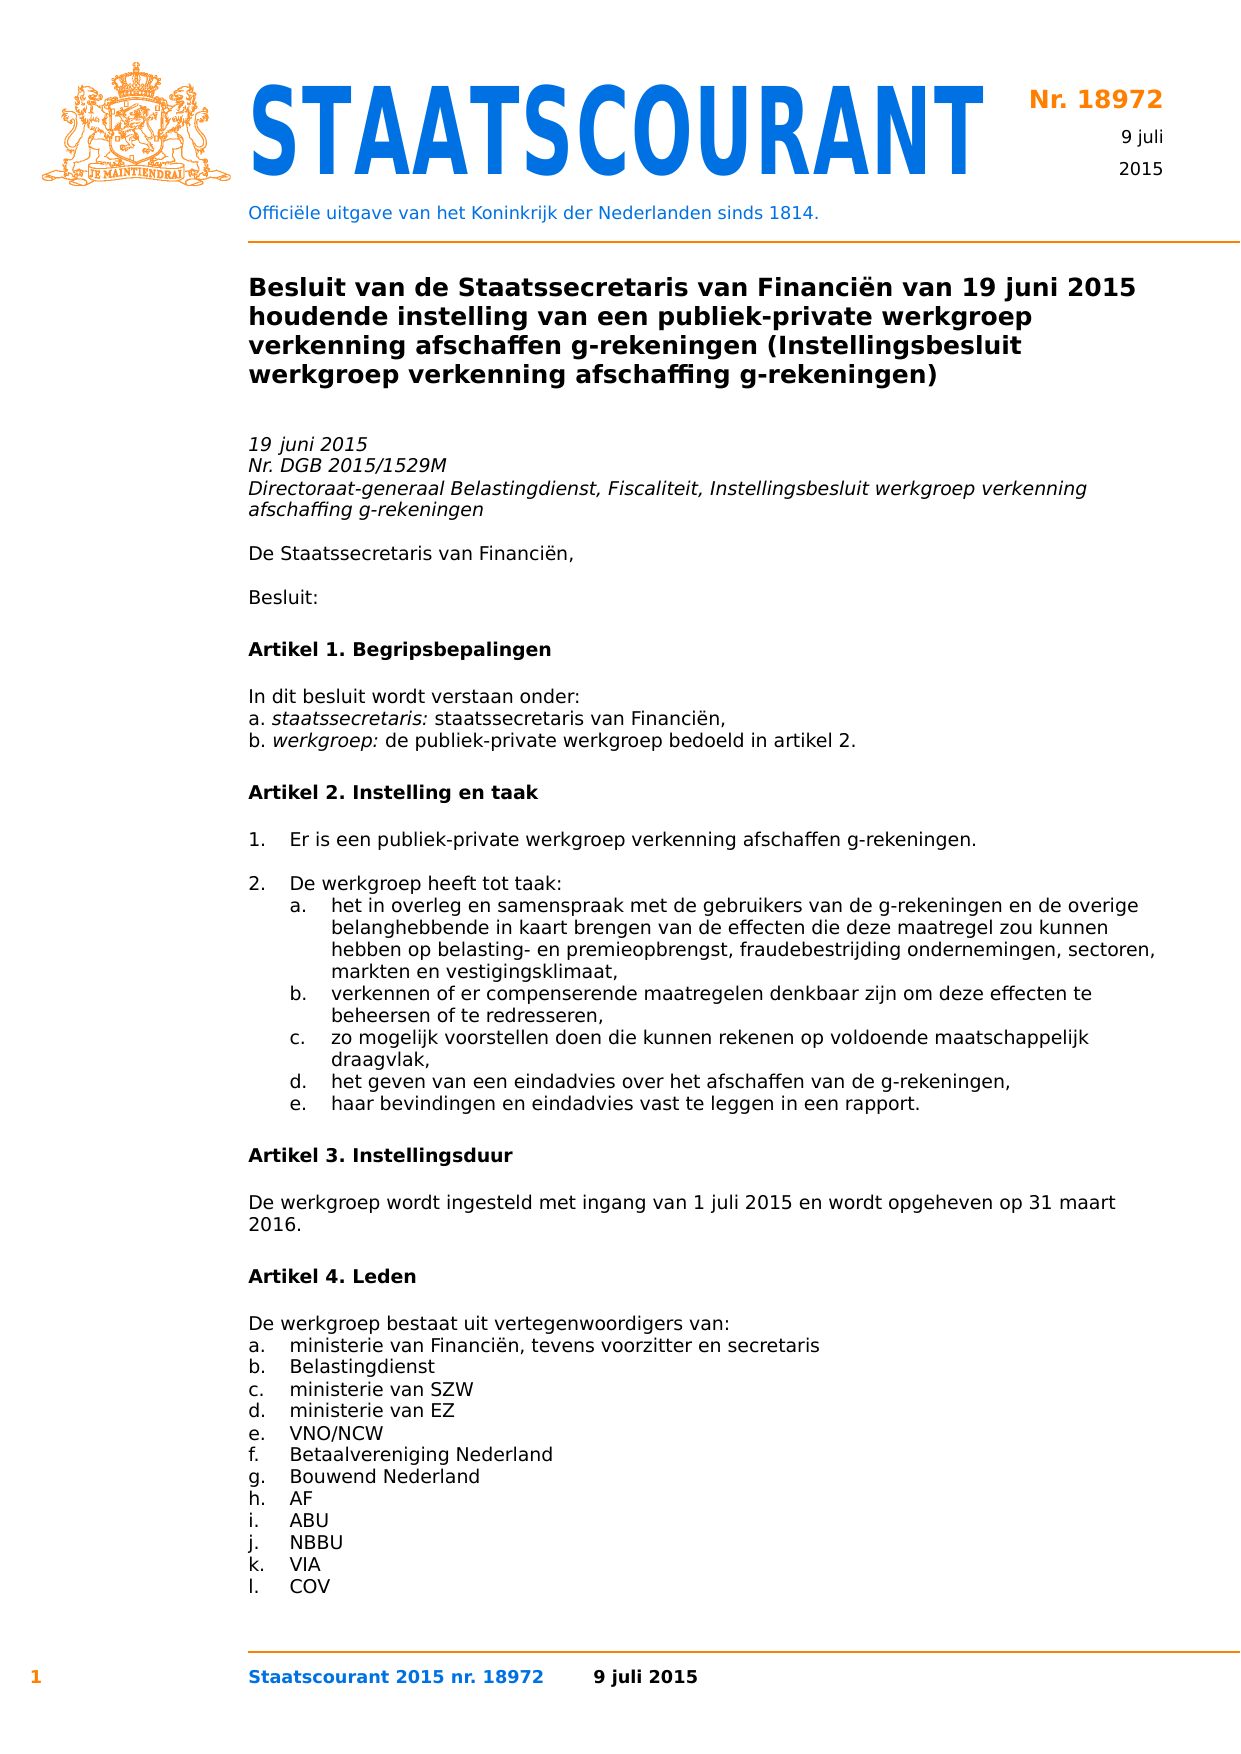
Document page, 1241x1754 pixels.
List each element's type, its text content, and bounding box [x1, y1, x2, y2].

text a. ministerie van Financiën, tevens voorzitter en secretaris [248, 1334, 1163, 1356]
text e. VNO/NCW [248, 1422, 1163, 1444]
text De Staatssecretaris van Financiën, [248, 543, 1163, 565]
text d. ministerie van EZ [248, 1400, 1163, 1422]
text De werkgroep bestaat uit vertegenwoordigers van: [248, 1312, 1163, 1334]
table_cell 2015 [998, 153, 1240, 203]
text l. COV [248, 1576, 1163, 1598]
text c. zo mogelijk voorstellen doen die kunnen rekenen op voldoende maatschappelijk draagvlak, [289, 1027, 1163, 1071]
text d. het geven van een eindadvies over het afschaffen van de g-rekeningen, [289, 1071, 1163, 1093]
text 1. Er is een publiek-private werkgroep verkenning afschaffen g-rekeningen. [248, 829, 1163, 851]
text k. VIA [248, 1554, 1163, 1576]
subtitle Artikel 3. Instellingsduur [248, 1144, 1163, 1167]
text h. AF [248, 1488, 1163, 1510]
text c. ministerie van SZW [248, 1378, 1163, 1400]
table_header Nr. 18972 [998, 62, 1240, 121]
text a. staatssecretaris: staatssecretaris van Financiën, [248, 708, 1163, 730]
subtitle Artikel 4. Leden [248, 1266, 1163, 1287]
text j. NBBU [248, 1532, 1163, 1554]
text De werkgroep wordt ingesteld met ingang van 1 juli 2015 en wordt opgeheven op 31 maart 2016. [248, 1192, 1163, 1236]
table_cell Officiële uitgave van het Koninkrijk der Nederlanden sinds 1814. [248, 203, 1240, 241]
text a. het in overleg en samenspraak met de gebruikers van de g-rekeningen en de overige belanghebbende in kaart brengen van de effecten die deze maatregel zou kunnen hebben op belasting- en premieopbrengst, fraudebestrijding ondernemingen, sectoren, markten en vestigingsklimaat, [289, 895, 1163, 983]
text In dit besluit wordt verstaan onder: [248, 686, 1163, 708]
text b. Belastingdienst [248, 1356, 1163, 1378]
table_header STAATSCOURANT [248, 62, 998, 203]
text i. ABU [248, 1510, 1163, 1532]
text f. Betaalvereniging Nederland [248, 1444, 1163, 1466]
text b. verkennen of er compenserende maatregelen denkbaar zijn om deze effecten te beheersen of te redresseren, [289, 983, 1163, 1027]
subtitle Besluit van de Staatssecretaris van Financiën van 19 juni 2015 houdende instelling van een publiek-private werkgroep verkenning afschaffen g-rekeningen (Instellingsbesluit werkgroep verkenning afschaffing g-rekeningen) [248, 273, 1163, 390]
subtitle Artikel 1. Begripsbepalingen [248, 639, 1163, 661]
table_cell 9 juli [998, 121, 1240, 153]
text b. werkgroep: de publiek-private werkgroep bedoeld in artikel 2. [248, 730, 1163, 752]
picture [41, 62, 231, 186]
text Nr. DGB 2015/1529M [248, 455, 1163, 477]
table_header [25, 62, 248, 241]
text Besluit: [248, 587, 1163, 609]
text e. haar bevindingen en eindadvies vast te leggen in een rapport. [289, 1093, 1163, 1114]
text g. Bouwend Nederland [248, 1466, 1163, 1488]
text 2. De werkgroep heeft tot taak: [248, 873, 1163, 895]
text Directoraat-generaal Belastingdienst, Fiscaliteit, Instellingsbesluit werkgroep verkenning afschaffing g-rekeningen [248, 477, 1163, 521]
text 19 juni 2015 [248, 433, 1163, 455]
subtitle Artikel 2. Instelling en taak [248, 782, 1163, 804]
